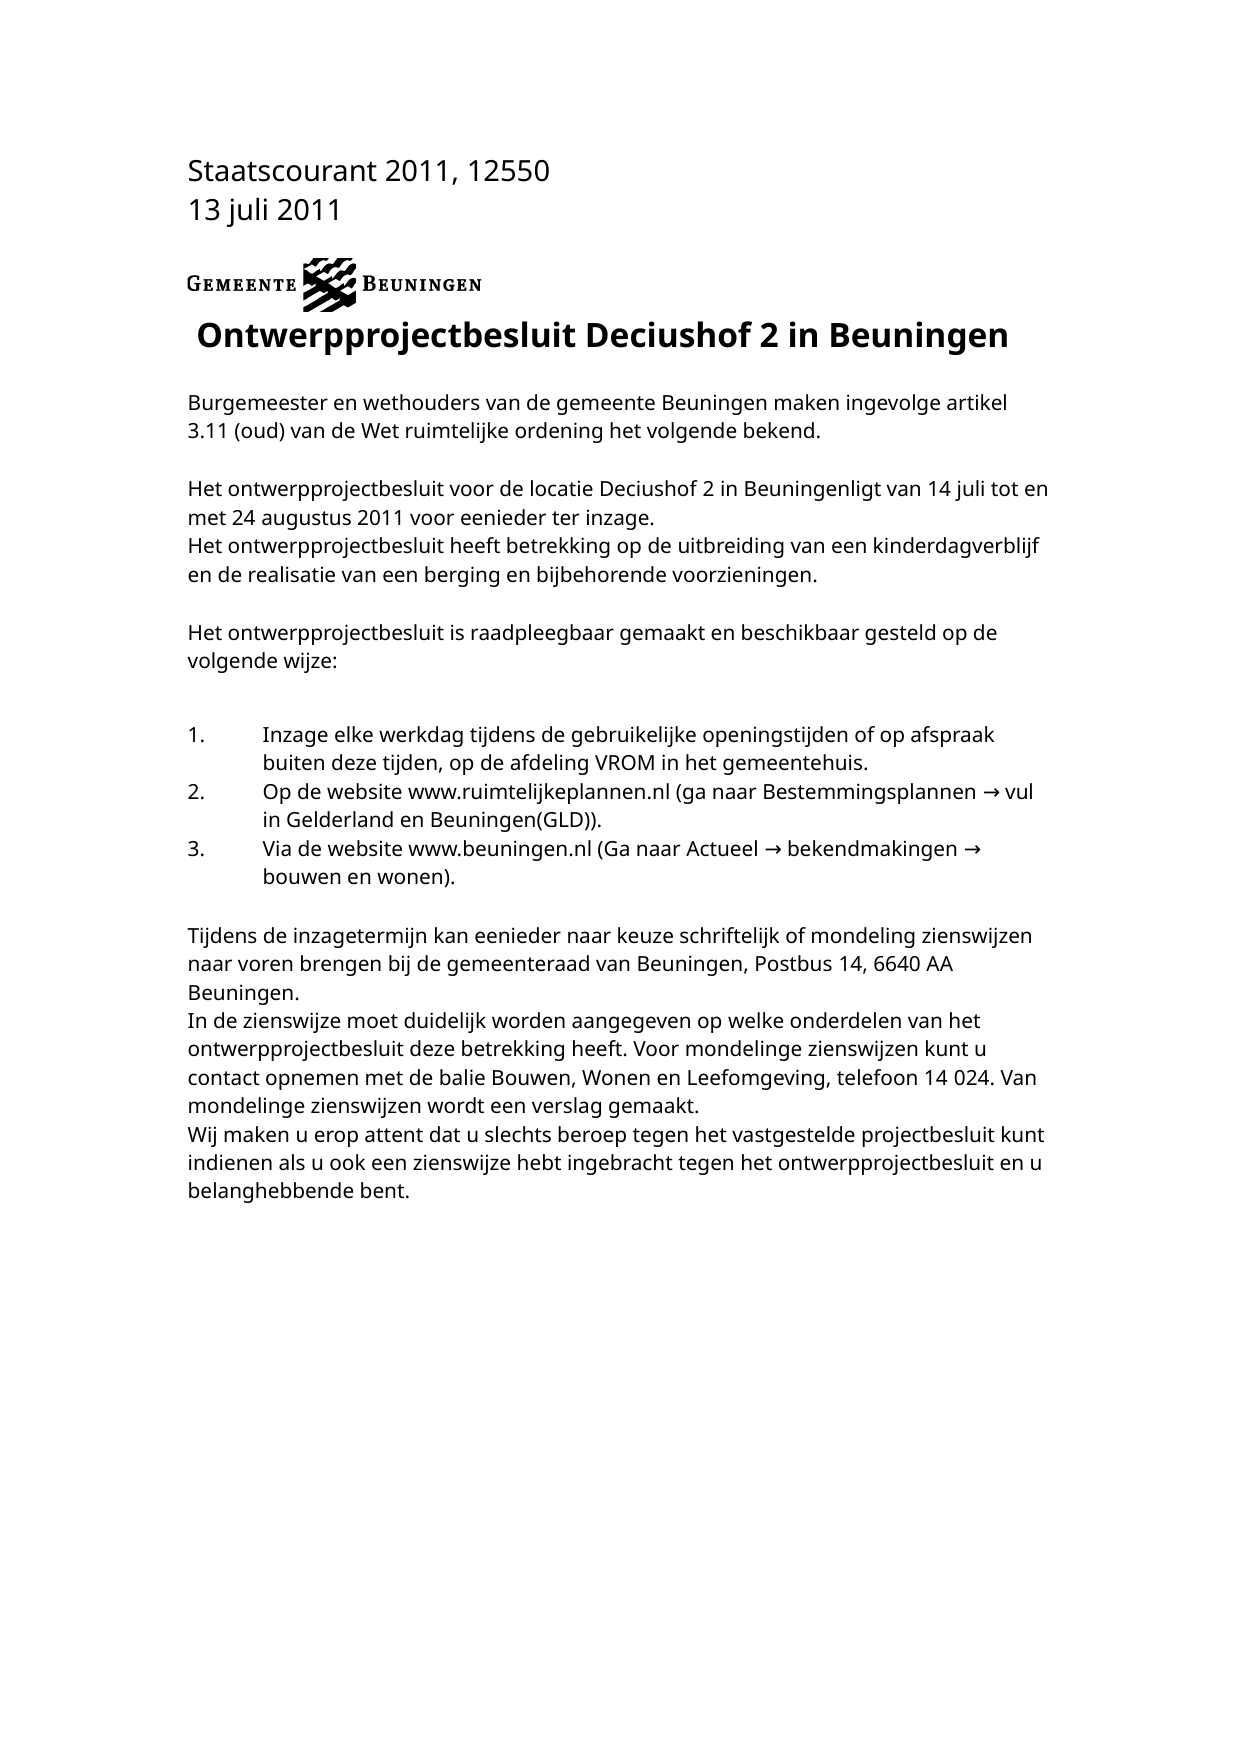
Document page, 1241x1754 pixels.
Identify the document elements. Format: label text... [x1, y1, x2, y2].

text Het ontwerpprojectbesluit is raadpleegbaar gemaakt en beschikbaar gesteld op de volgende wijze: [187, 618, 1053, 675]
text 13 juli 2011 [187, 190, 1053, 229]
text In de zienswijze moet duidelijk worden aangegeven op welke onderdelen van het ontwerpprojectbesluit deze betrekking heeft. Voor mondelinge zienswijzen kunt u contact opnemen met de balie Bouwen, Wonen en Leefomgeving, telefoon 14 024. Van mondelinge zienswijzen wordt een verslag gemaakt. [187, 1006, 1053, 1120]
text Wij maken u erop attent dat u slechts beroep tegen het vastgestelde projectbesluit kunt indienen als u ook een zienswijze hebt ingebracht tegen het ontwerpprojectbesluit en u belanghebbende bent. [187, 1120, 1053, 1205]
list Via de website www.beuningen.nl (Ga naar Actueel → bekendmakingen → bouwen en wonen). [187, 834, 1053, 891]
text Het ontwerpprojectbesluit heeft betrekking op de uitbreiding van een kinderdagverblijf en de realisatie van een berging en bijbehorende voorzieningen. [187, 531, 1053, 588]
list Inzage elke werkdag tijdens de gebruikelijke openingstijden of op afspraak buiten deze tijden, op de afdeling VROM in het gemeentehuis. [187, 720, 1053, 777]
picture [187, 258, 484, 312]
list Op de website www.ruimtelijkeplannen.nl (ga naar Bestemmingsplannen → vul in Gelderland en Beuningen(GLD)). [187, 777, 1053, 834]
text Tijdens de inzagetermijn kan eenieder naar keuze schriftelijk of mondeling zienswijzen naar voren brengen bij de gemeenteraad van Beuningen, Postbus 14, 6640 AA Beuningen. [187, 921, 1053, 1006]
text Staatscourant 2011, 12550 [187, 150, 1053, 190]
text Het ontwerpprojectbesluit voor de locatie Deciushof 2 in Beuningenligt van 14 juli tot en met 24 augustus 2011 voor eenieder ter inzage. [187, 474, 1053, 531]
subtitle Ontwerpprojectbesluit Deciushof 2 in Beuningen [187, 271, 1053, 358]
text Burgemeester en wethouders van de gemeente Beuningen maken ingevolge artikel 3.11 (oud) van de Wet ruimtelijke ordening het volgende bekend. [187, 388, 1053, 444]
